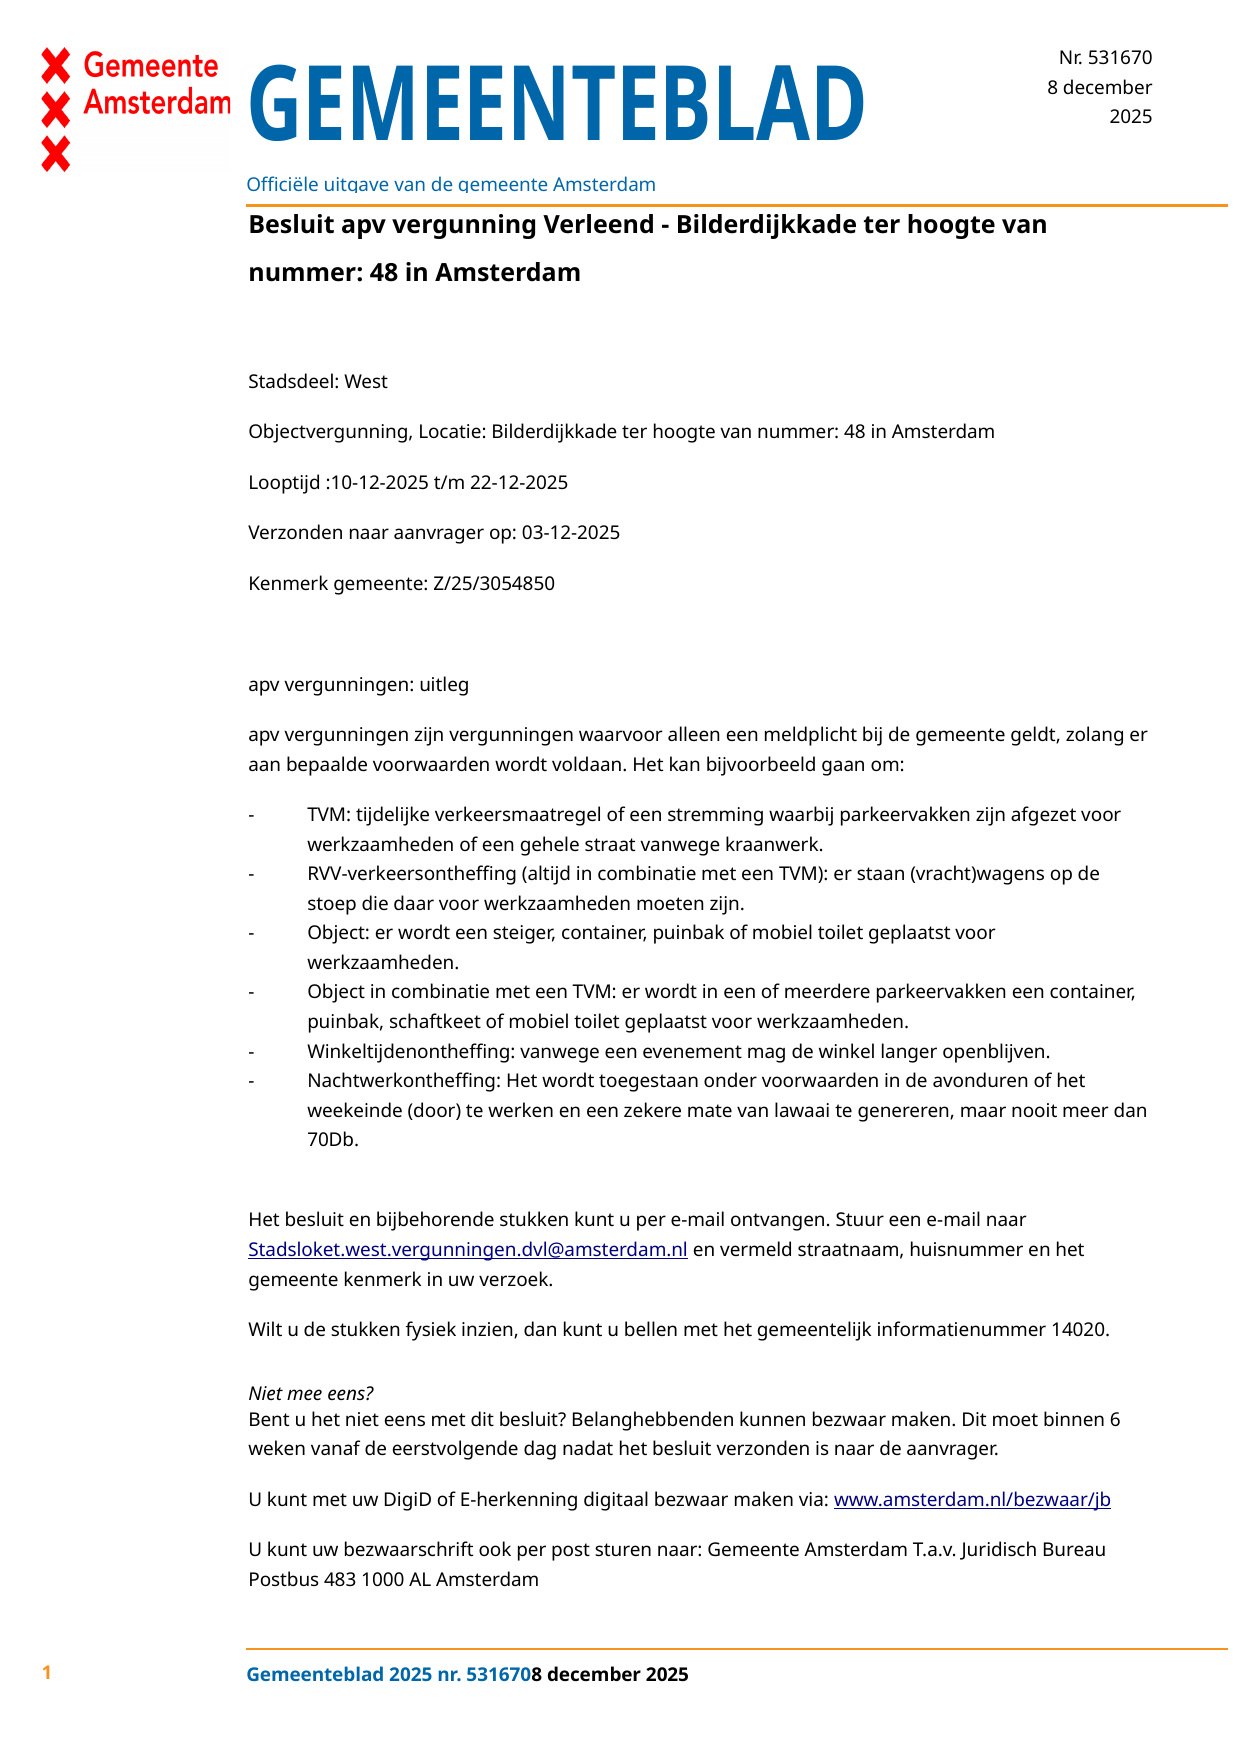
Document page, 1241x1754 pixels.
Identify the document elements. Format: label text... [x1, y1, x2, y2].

list Winkeltijdenontheffing: vanwege een evenement mag de winkel langer openblijven. [248, 1038, 1152, 1064]
text Het besluit en bijbehorende stukken kunt u per e-mail ontvangen. Stuur een e-mail naar Stadsloket.west.vergunningen.dvl@amsterdam.nl en vermeld straatnaam, huisnummer en het gemeente kenmerk in uw verzoek. [248, 1207, 1152, 1292]
list Object: er wordt een steiger, container, puinbak of mobiel toilet geplaatst voor werkzaamheden. [248, 919, 1152, 975]
text Besluit apv vergunning Verleend - Bilderdijkkade ter hoogte van nummer: 48 in Amsterdam [248, 207, 1152, 288]
list Object in combinatie met een TVM: er wordt in een of meerdere parkeervakken een container, puinbak, schaftkeet of mobiel toilet geplaatst voor werkzaamheden. [248, 979, 1152, 1034]
text U kunt met uw DigiD of E-herkenning digitaal bezwaar maken via: www.amsterdam.nl/bezwaar/jb [248, 1486, 1152, 1512]
text apv vergunningen zijn vergunningen waarvoor alleen een meldplicht bij de gemeente geldt, zolang er aan bepaalde voorwaarden wordt voldaan. Het kan bijvoorbeeld gaan om: [248, 721, 1152, 777]
text Verzonden naar aanvrager op: 03-12-2025 [248, 519, 1152, 545]
list Nachtwerkontheffing: Het wordt toegestaan onder voorwaarden in de avonduren of het weekeinde (door) te werken en een zekere mate van lawaai te genereren, maar nooit meer dan 70Db. [248, 1067, 1152, 1152]
text Kenmerk gemeente: Z/25/3054850 [248, 570, 1152, 596]
text U kunt uw bezwaarschrift ook per post sturen naar: Gemeente Amsterdam T.a.v. Juridisch Bureau Postbus 483 1000 AL Amsterdam [248, 1536, 1152, 1592]
text Niet mee eens? [248, 1380, 1152, 1406]
text apv vergunningen: uitleg [248, 671, 1152, 697]
text Stadsdeel: West [248, 368, 1152, 394]
list TVM: tijdelijke verkeersmaatregel of een stremming waarbij parkeervakken zijn afgezet voor werkzaamheden of een gehele straat vanwege kraanwerk. [248, 801, 1152, 857]
text Wilt u de stukken fysiek inzien, dan kunt u bellen met het gemeentelijk informatienummer 14020. [248, 1316, 1152, 1342]
text Looptijd :10-12-2025 t/m 22-12-2025 [248, 469, 1152, 495]
picture [41, 47, 231, 172]
text Bent u het niet eens met dit besluit? Belanghebbenden kunnen bezwaar maken. Dit moet binnen 6 weken vanaf de eerstvolgende dag nadat het besluit verzonden is naar de aanvrager. [248, 1406, 1152, 1461]
list RVV-verkeersontheffing (altijd in combinatie met een TVM): er staan (vracht)wagens op de stoep die daar voor werkzaamheden moeten zijn. [248, 860, 1152, 916]
text Objectvergunning, Locatie: Bilderdijkkade ter hoogte van nummer: 48 in Amsterdam [248, 419, 1152, 444]
